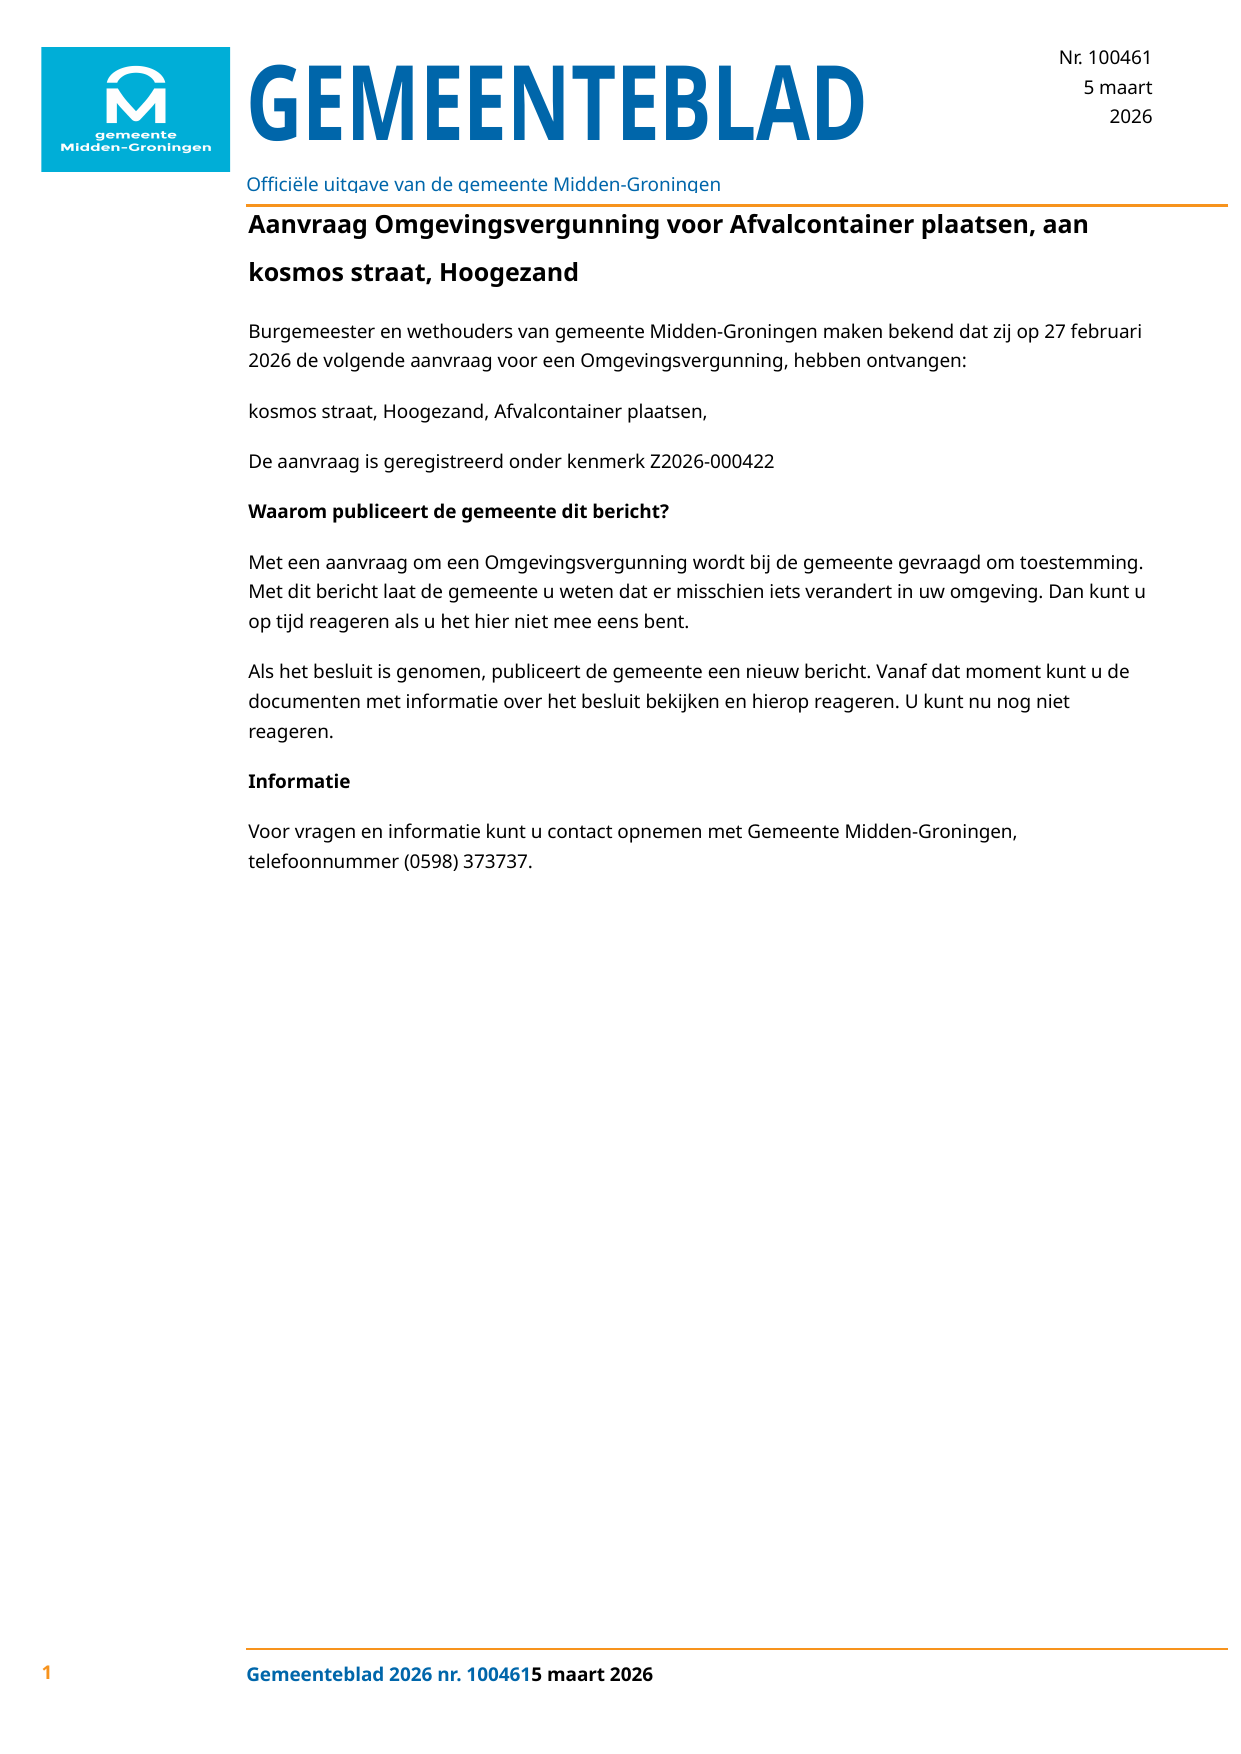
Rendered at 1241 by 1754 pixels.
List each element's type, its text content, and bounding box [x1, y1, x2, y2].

text Met een aanvraag om een Omgevingsvergunning wordt bij de gemeente gevraagd om toestemming. Met dit bericht laat de gemeente u weten dat er misschien iets verandert in uw omgeving. Dan kunt u op tijd reageren als u het hier niet mee eens bent. [248, 549, 1152, 634]
text Waarom publiceert de gemeente dit bericht? [248, 499, 1152, 524]
text kosmos straat, Hoogezand, Afvalcontainer plaatsen, [248, 398, 1152, 424]
picture [107, 89, 165, 122]
text De aanvraag is geregistreerd onder kenmerk Z2026-000422 [248, 448, 1152, 474]
text Aanvraag Omgevingsvergunning voor Afvalcontainer plaatsen, aan kosmos straat, Hoogezand [248, 207, 1152, 288]
picture [184, 146, 190, 153]
text Voor vragen en informatie kunt u contact opnemen met Gemeente Midden-Groningen, telefoonnummer (0598) 373737. [248, 819, 1152, 874]
picture [108, 66, 164, 82]
text Burgemeester en wethouders van gemeente Midden-Groningen maken bekend dat zij op 27 februari 2026 de volgende aanvraag voor een Omgevingsvergunning, hebben ontvangen: [248, 318, 1152, 373]
text Als het besluit is genomen, publiceert de gemeente een nieuw bericht. Vanaf dat moment kunt u de documenten met informatie over het besluit bekijken en hierop reageren. U kunt nu nog niet reageren. [248, 659, 1152, 744]
text Informatie [248, 768, 1152, 794]
